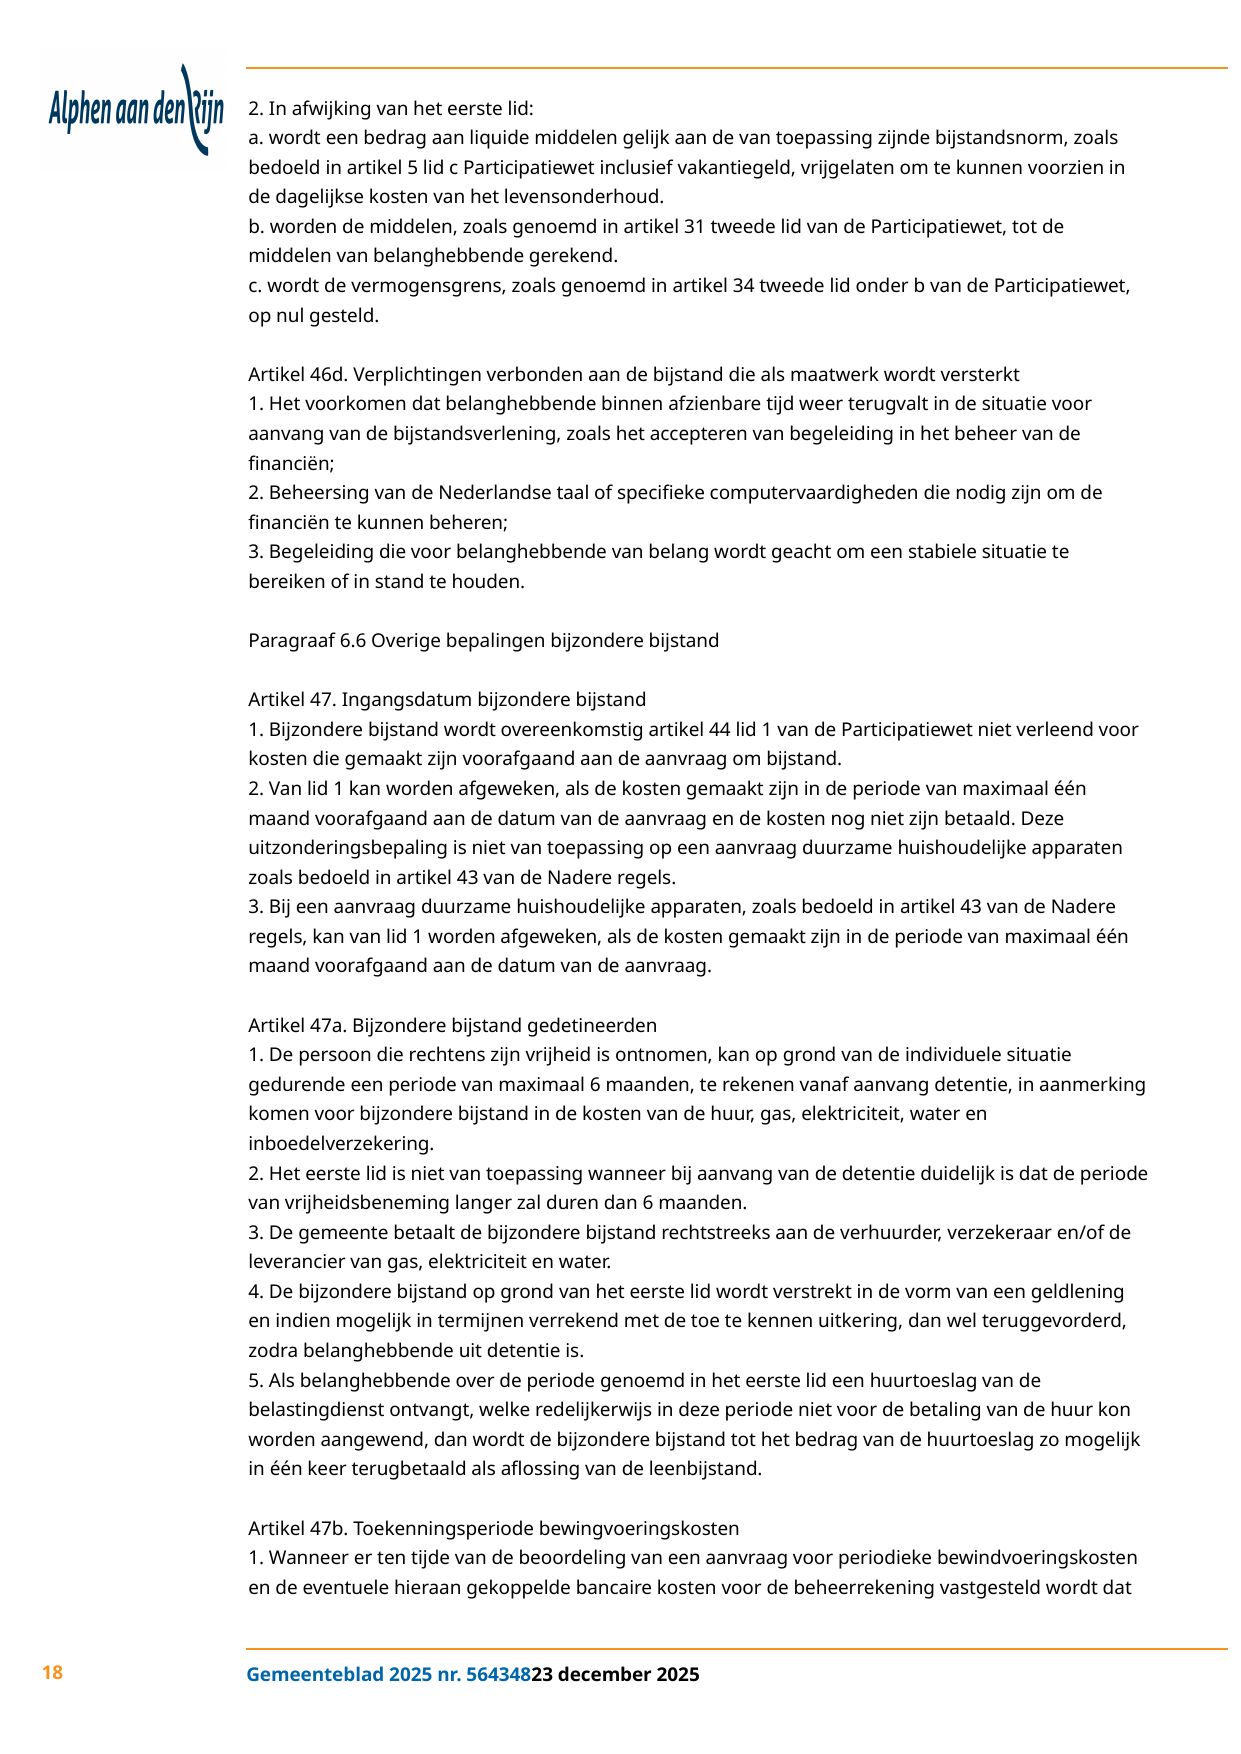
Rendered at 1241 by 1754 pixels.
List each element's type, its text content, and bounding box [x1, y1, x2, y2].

text Artikel 47b. Toekenningsperiode bewingvoeringskosten [248, 1515, 1152, 1541]
text Artikel 47a. Bijzondere bijstand gedetineerden [248, 1012, 1152, 1038]
text 3. Begeleiding die voor belanghebbende van belang wordt geacht om een stabiele situatie te bereiken of in stand te houden. [248, 538, 1152, 594]
text 1. Wanneer er ten tijde van de beoordeling van een aanvraag voor periodieke bewindvoeringskosten en de eventuele hieraan gekoppelde bancaire kosten voor de beheerrekening vastgesteld wordt dat [248, 1544, 1152, 1600]
text 2. In afwijking van het eerste lid: [248, 95, 1152, 121]
picture [41, 47, 231, 172]
text 2. Van lid 1 kan worden afgeweken, als de kosten gemaakt zijn in de periode van maximaal één maand voorafgaand aan de datum van de aanvraag en de kosten nog niet zijn betaald. Deze uitzonderingsbepaling is niet van toepassing op een aanvraag duurzame huishoudelijke apparaten zoals bedoeld in artikel 43 van de Nadere regels. [248, 775, 1152, 890]
text b. worden de middelen, zoals genoemd in artikel 31 tweede lid van de Participatiewet, tot de middelen van belanghebbende gerekend. [248, 213, 1152, 268]
text c. wordt de vermogensgrens, zoals genoemd in artikel 34 tweede lid onder b van de Participatiewet, op nul gesteld. [248, 272, 1152, 328]
text 4. De bijzondere bijstand op grond van het eerste lid wordt verstrekt in de vorm van een geldlening en indien mogelijk in termijnen verrekend met de toe te kennen uitkering, dan wel teruggevorderd, zodra belanghebbende uit detentie is. [248, 1278, 1152, 1363]
text 1. Bijzondere bijstand wordt overeenkomstig artikel 44 lid 1 van de Participatiewet niet verleend voor kosten die gemaakt zijn voorafgaand aan de aanvraag om bijstand. [248, 716, 1152, 771]
text 3. Bij een aanvraag duurzame huishoudelijke apparaten, zoals bedoeld in artikel 43 van de Nadere regels, kan van lid 1 worden afgeweken, als de kosten gemaakt zijn in de periode van maximaal één maand voorafgaand aan de datum van de aanvraag. [248, 893, 1152, 978]
text 2. Het eerste lid is niet van toepassing wanneer bij aanvang van de detentie duidelijk is dat de periode van vrijheidsbeneming langer zal duren dan 6 maanden. [248, 1160, 1152, 1215]
text Paragraaf 6.6 Overige bepalingen bijzondere bijstand [248, 627, 1152, 653]
text Artikel 46d. Verplichtingen verbonden aan de bijstand die als maatwerk wordt versterkt [248, 361, 1152, 387]
text 2. Beheersing van de Nederlandse taal of specifieke computervaardigheden die nodig zijn om de financiën te kunnen beheren; [248, 479, 1152, 535]
text 3. De gemeente betaalt de bijzondere bijstand rechtstreeks aan de verhuurder, verzekeraar en/of de leverancier van gas, elektriciteit en water. [248, 1219, 1152, 1274]
text Artikel 47. Ingangsdatum bijzondere bijstand [248, 686, 1152, 712]
text a. wordt een bedrag aan liquide middelen gelijk aan de van toepassing zijnde bijstandsnorm, zoals bedoeld in artikel 5 lid c Participatiewet inclusief vakantiegeld, vrijgelaten om te kunnen voorzien in de dagelijkse kosten van het levensonderhoud. [248, 124, 1152, 209]
text 1. Het voorkomen dat belanghebbende binnen afzienbare tijd weer terugvalt in de situatie voor aanvang van de bijstandsverlening, zoals het accepteren van begeleiding in het beheer van de financiën; [248, 391, 1152, 476]
text 5. Als belanghebbende over de periode genoemd in het eerste lid een huurtoeslag van de belastingdienst ontvangt, welke redelijkerwijs in deze periode niet voor de betaling van de huur kon worden aangewend, dan wordt de bijzondere bijstand tot het bedrag van de huurtoeslag zo mogelijk in één keer terugbetaald als aflossing van de leenbijstand. [248, 1367, 1152, 1481]
text 1. De persoon die rechtens zijn vrijheid is ontnomen, kan op grond van de individuele situatie gedurende een periode van maximaal 6 maanden, te rekenen vanaf aanvang detentie, in aanmerking komen voor bijzondere bijstand in de kosten van de huur, gas, elektriciteit, water en inboedelverzekering. [248, 1041, 1152, 1156]
